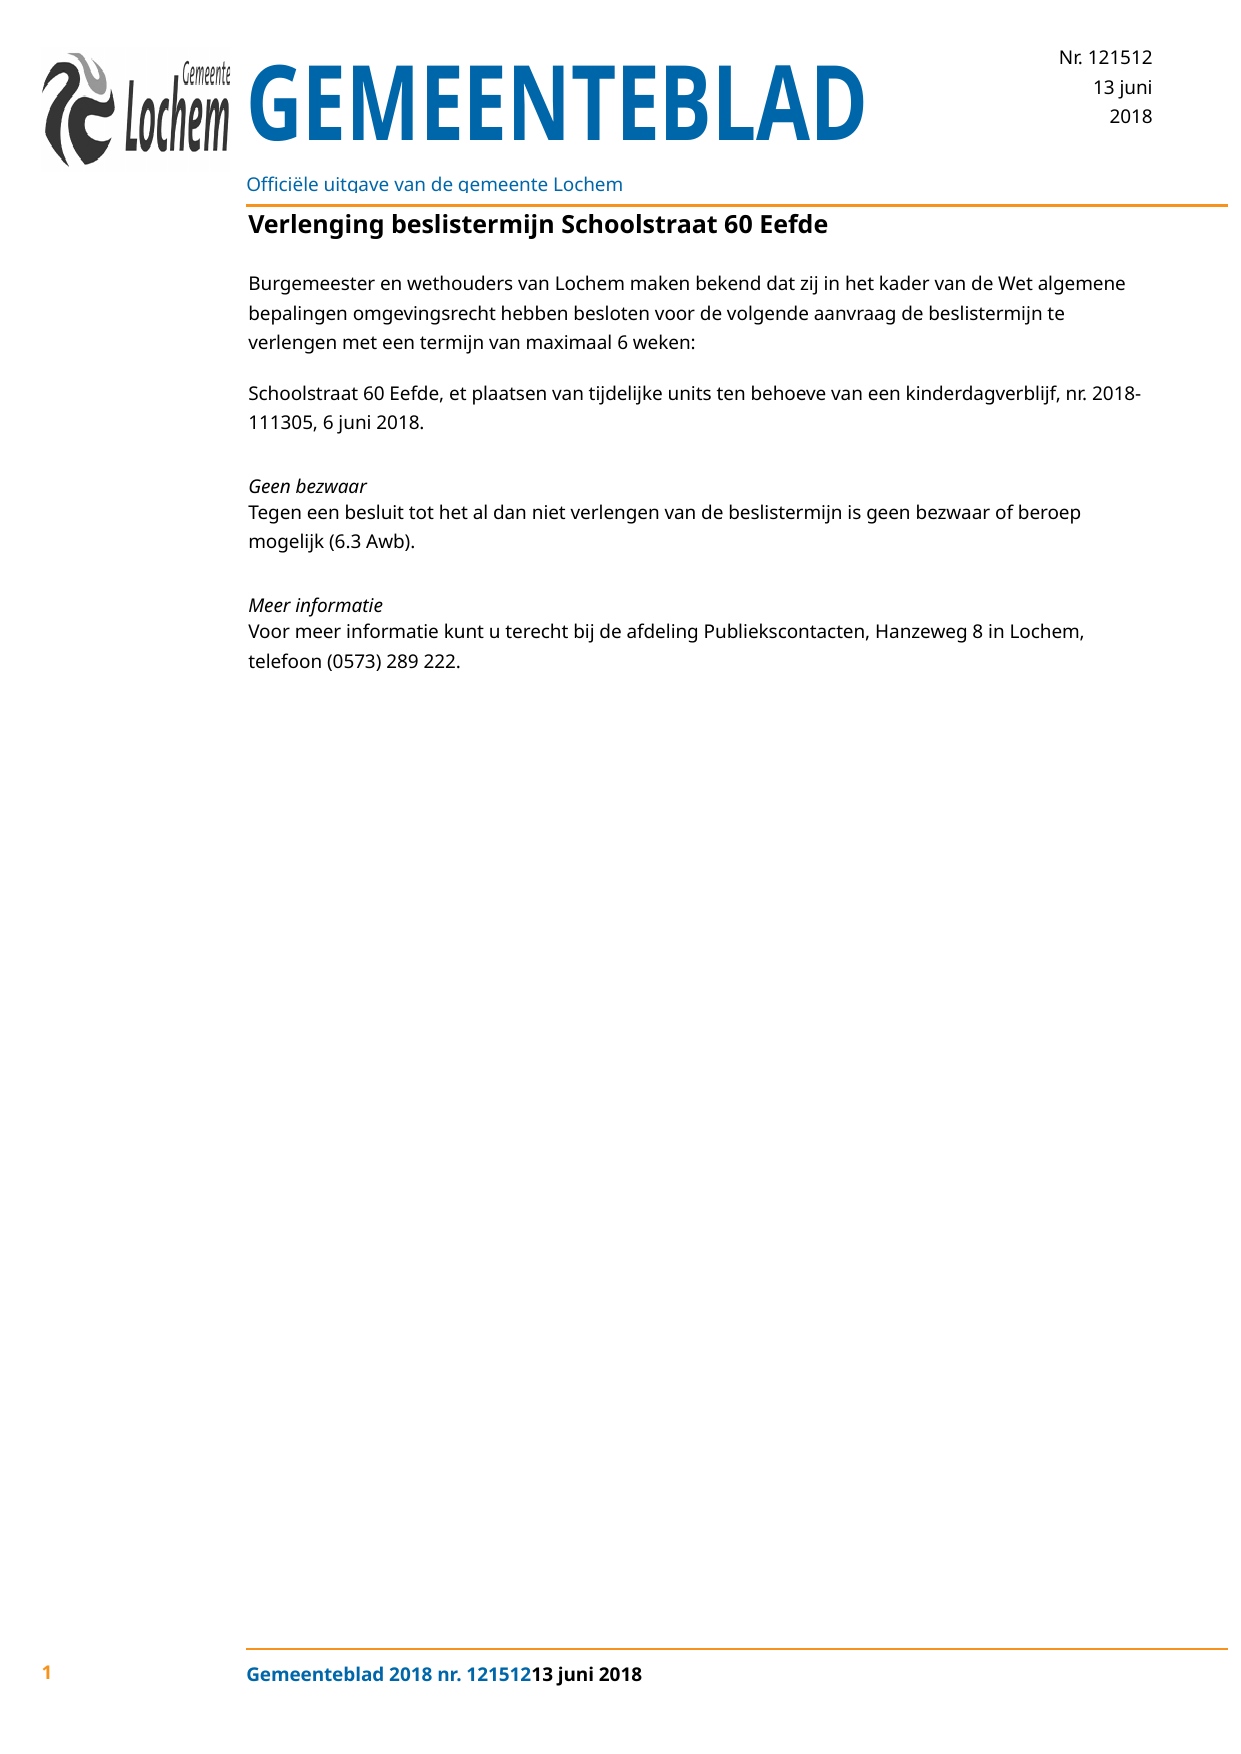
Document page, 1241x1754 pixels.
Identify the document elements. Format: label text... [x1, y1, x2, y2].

text Voor meer informatie kunt u terecht bij de afdeling Publiekscontacten, Hanzeweg 8 in Lochem, telefoon (0573) 289 222. [248, 618, 1152, 674]
text Schoolstraat 60 Eefde, et plaatsen van tijdelijke units ten behoeve van een kinderdagverblijf, nr. 2018-111305, 6 juni 2018. [248, 380, 1152, 435]
picture [41, 47, 231, 172]
text Tegen een besluit tot het al dan niet verlengen van de beslistermijn is geen bezwaar of beroep mogelijk (6.3 Awb). [248, 499, 1152, 554]
text Verlenging beslistermijn Schoolstraat 60 Eefde [248, 207, 1152, 241]
text Geen bezwaar [248, 473, 1152, 499]
text Burgemeester en wethouders van Lochem maken bekend dat zij in het kader van de Wet algemene bepalingen omgevingsrecht hebben besloten voor de volgende aanvraag de beslistermijn te verlengen met een termijn van maximaal 6 weken: [248, 270, 1152, 355]
text Meer informatie [248, 593, 1152, 618]
